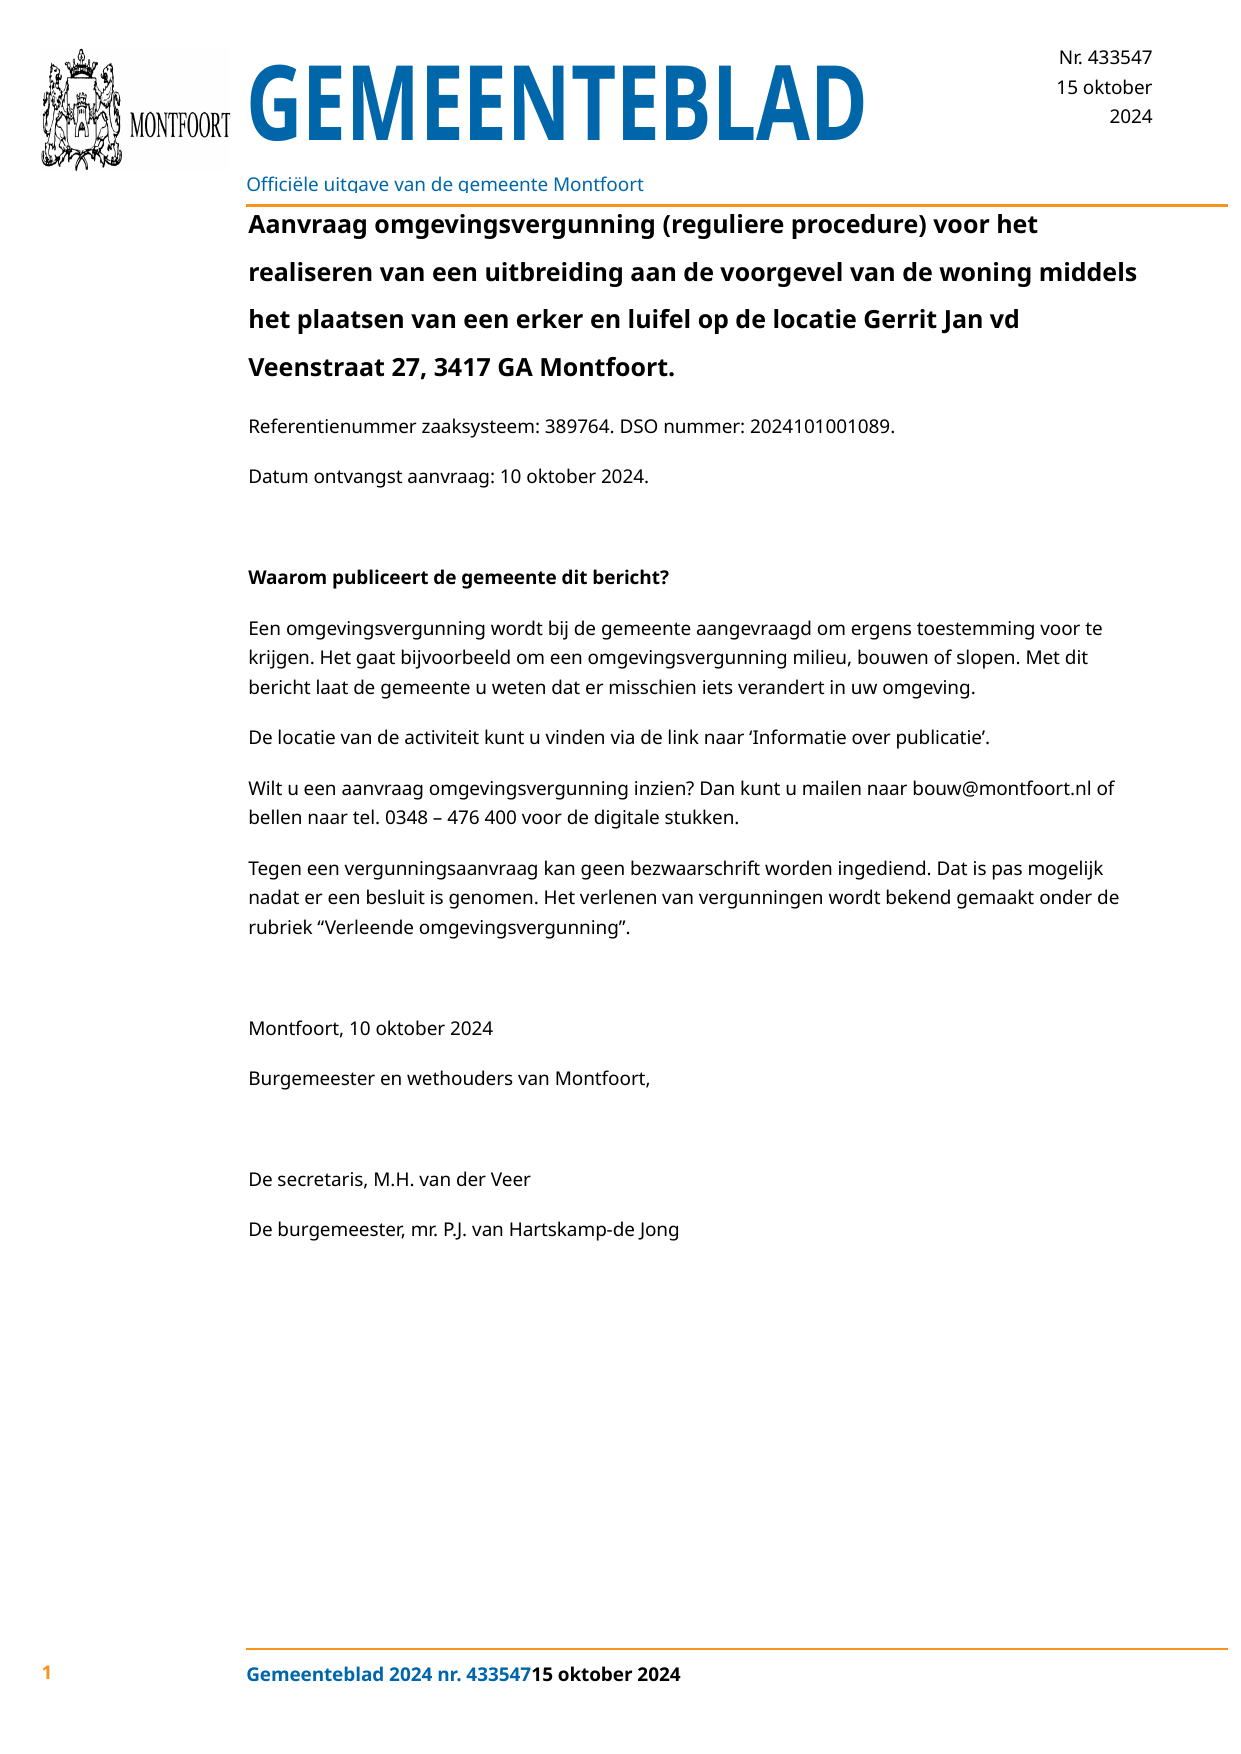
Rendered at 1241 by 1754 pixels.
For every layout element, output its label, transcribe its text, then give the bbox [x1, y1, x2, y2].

text Een omgevingsvergunning wordt bij de gemeente aangevraagd om ergens toestemming voor te krijgen. Het gaat bijvoorbeeld om een omgevingsvergunning milieu, bouwen of slopen. Met dit bericht laat de gemeente u weten dat er misschien iets verandert in uw omgeving. [248, 615, 1152, 700]
text Aanvraag omgevingsvergunning (reguliere procedure) voor het realiseren van een uitbreiding aan de voorgevel van de woning middels het plaatsen van een erker en luifel op de locatie Gerrit Jan vd Veenstraat 27, 3417 GA Montfoort. [248, 207, 1152, 384]
text De burgemeester, mr. P.J. van Hartskamp-de Jong [248, 1216, 1152, 1242]
text Burgemeester en wethouders van Montfoort, [248, 1065, 1152, 1091]
text Datum ontvangst aanvraag: 10 oktober 2024. [248, 463, 1152, 489]
text Referentienummer zaaksysteem: 389764. DSO nummer: 2024101001089. [248, 413, 1152, 439]
text Tegen een vergunningsaanvraag kan geen bezwaarschrift worden ingediend. Dat is pas mogelijk nadat er een besluit is genomen. Het verlenen van vergunningen wordt bekend gemaakt onder de rubriek “Verleende omgevingsvergunning”. [248, 855, 1152, 940]
text Montfoort, 10 oktober 2024 [248, 1015, 1152, 1041]
picture [41, 47, 231, 172]
text Waarom publiceert de gemeente dit bericht? [248, 564, 1152, 590]
text Wilt u een aanvraag omgevingsvergunning inzien? Dan kunt u mailen naar bouw@montfoort.nl of bellen naar tel. 0348 – 476 400 voor de digitale stukken. [248, 775, 1152, 830]
text De secretaris, M.H. van der Veer [248, 1166, 1152, 1192]
text De locatie van de activiteit kunt u vinden via de link naar ‘Informatie over publicatie’. [248, 724, 1152, 750]
